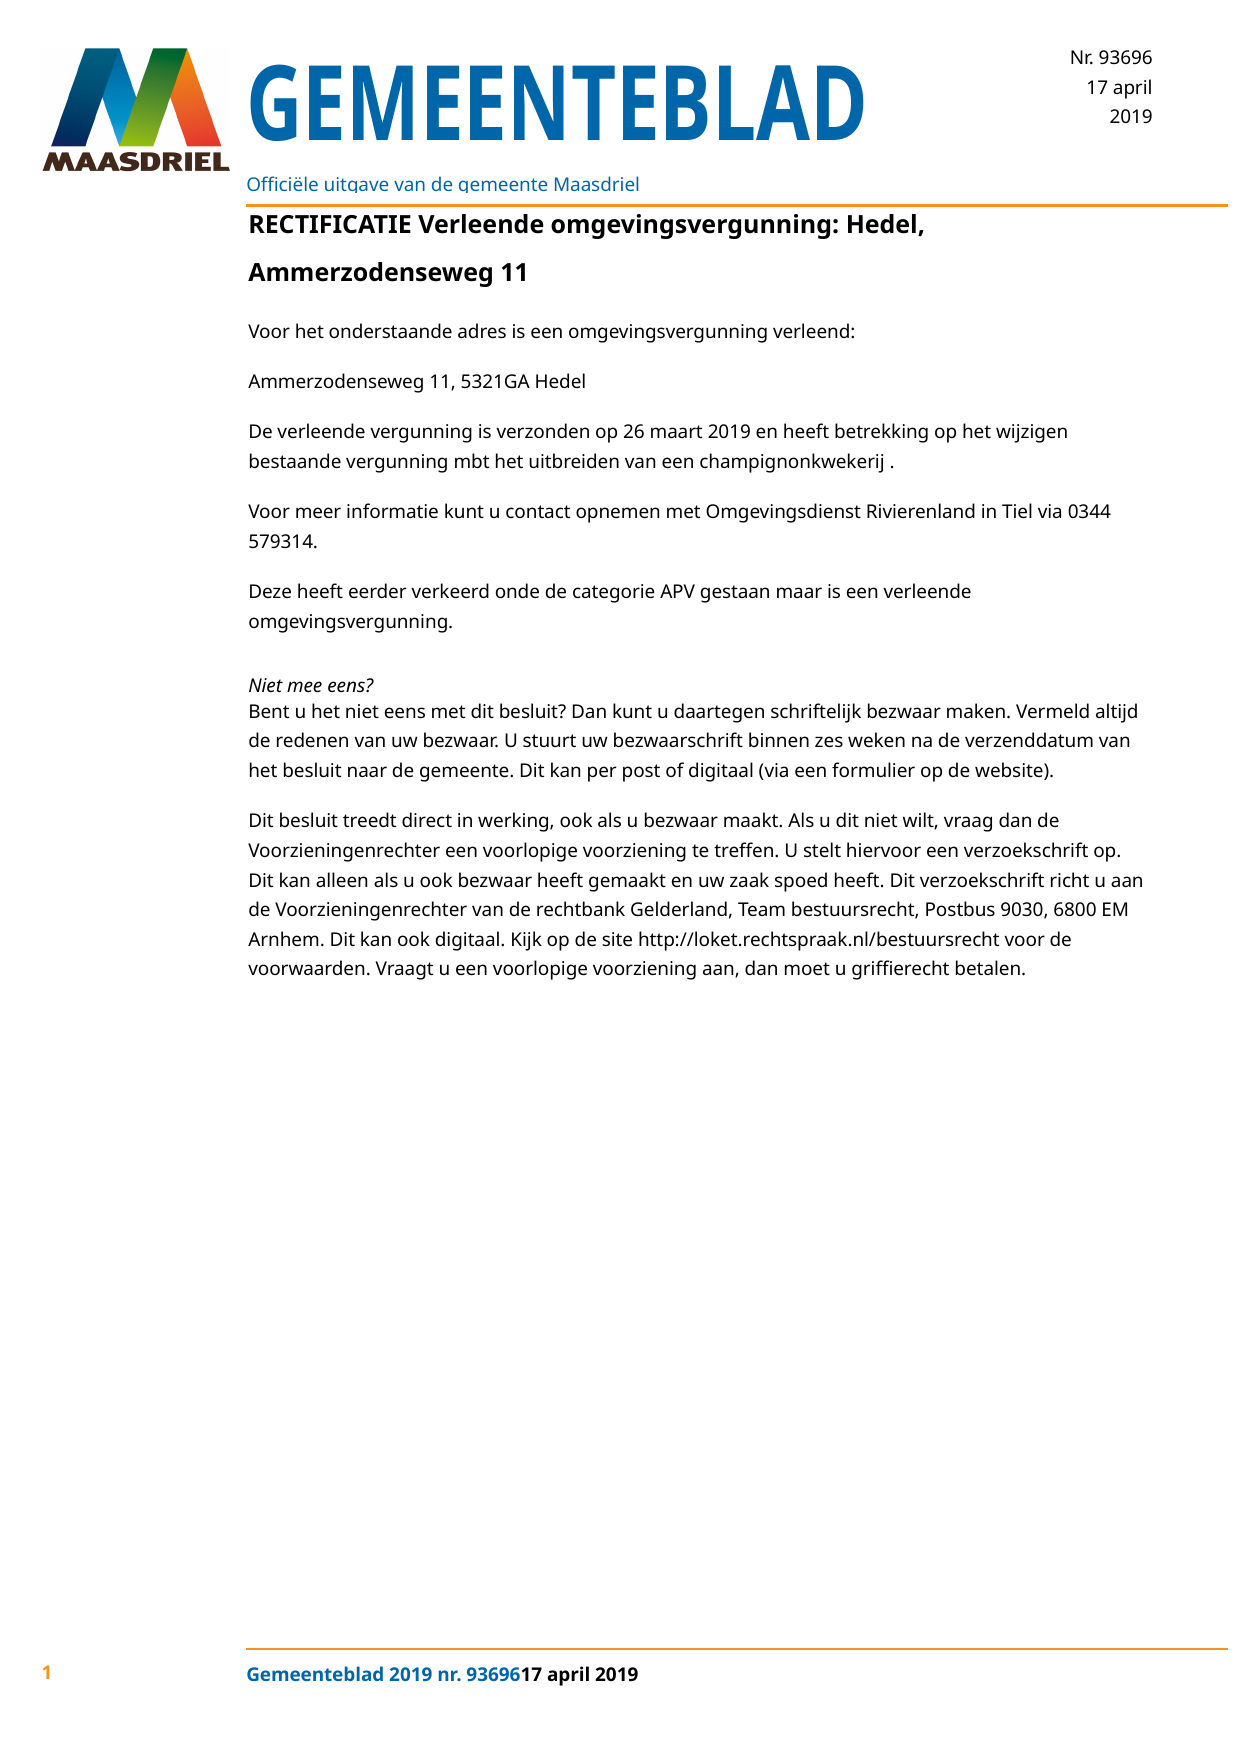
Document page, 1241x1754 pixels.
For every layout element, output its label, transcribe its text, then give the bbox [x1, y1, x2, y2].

text Bent u het niet eens met dit besluit? Dan kunt u daartegen schriftelijk bezwaar maken. Vermeld altijd de redenen van uw bezwaar. U stuurt uw bezwaarschrift binnen zes weken na de verzenddatum van het besluit naar de gemeente. Dit kan per post of digitaal (via een formulier op de website). [248, 698, 1152, 783]
text RECTIFICATIE Verleende omgevingsvergunning: Hedel, Ammerzodenseweg 11 [248, 207, 1152, 288]
text Voor het onderstaande adres is een omgevingsvergunning verleend: [248, 318, 1152, 344]
text Deze heeft eerder verkeerd onde de categorie APV gestaan maar is een verleende omgevingsvergunning. [248, 579, 1152, 634]
text De verleende vergunning is verzonden op 26 maart 2019 en heeft betrekking op het wijzigen bestaande vergunning mbt het uitbreiden van een champignonkwekerij . [248, 419, 1152, 474]
text Voor meer informatie kunt u contact opnemen met Omgevingsdienst Rivierenland in Tiel via 0344 579314. [248, 499, 1152, 554]
picture [41, 47, 231, 172]
text Dit besluit treedt direct in werking, ook als u bezwaar maakt. Als u dit niet wilt, vraag dan de Voorzieningenrechter een voorlopige voorziening te treffen. U stelt hiervoor een verzoekschrift op. Dit kan alleen als u ook bezwaar heeft gemaakt en uw zaak spoed heeft. Dit verzoekschrift richt u aan de Voorzieningenrechter van de rechtbank Gelderland, Team bestuursrecht, Postbus 9030, 6800 EM Arnhem. Dit kan ook digitaal. Kijk op de site http://loket.rechtspraak.nl/bestuursrecht voor de voorwaarden. Vraagt u een voorlopige voorziening aan, dan moet u griffierecht betalen. [248, 808, 1152, 981]
text Ammerzodenseweg 11, 5321GA Hedel [248, 368, 1152, 394]
text Niet mee eens? [248, 672, 1152, 698]
